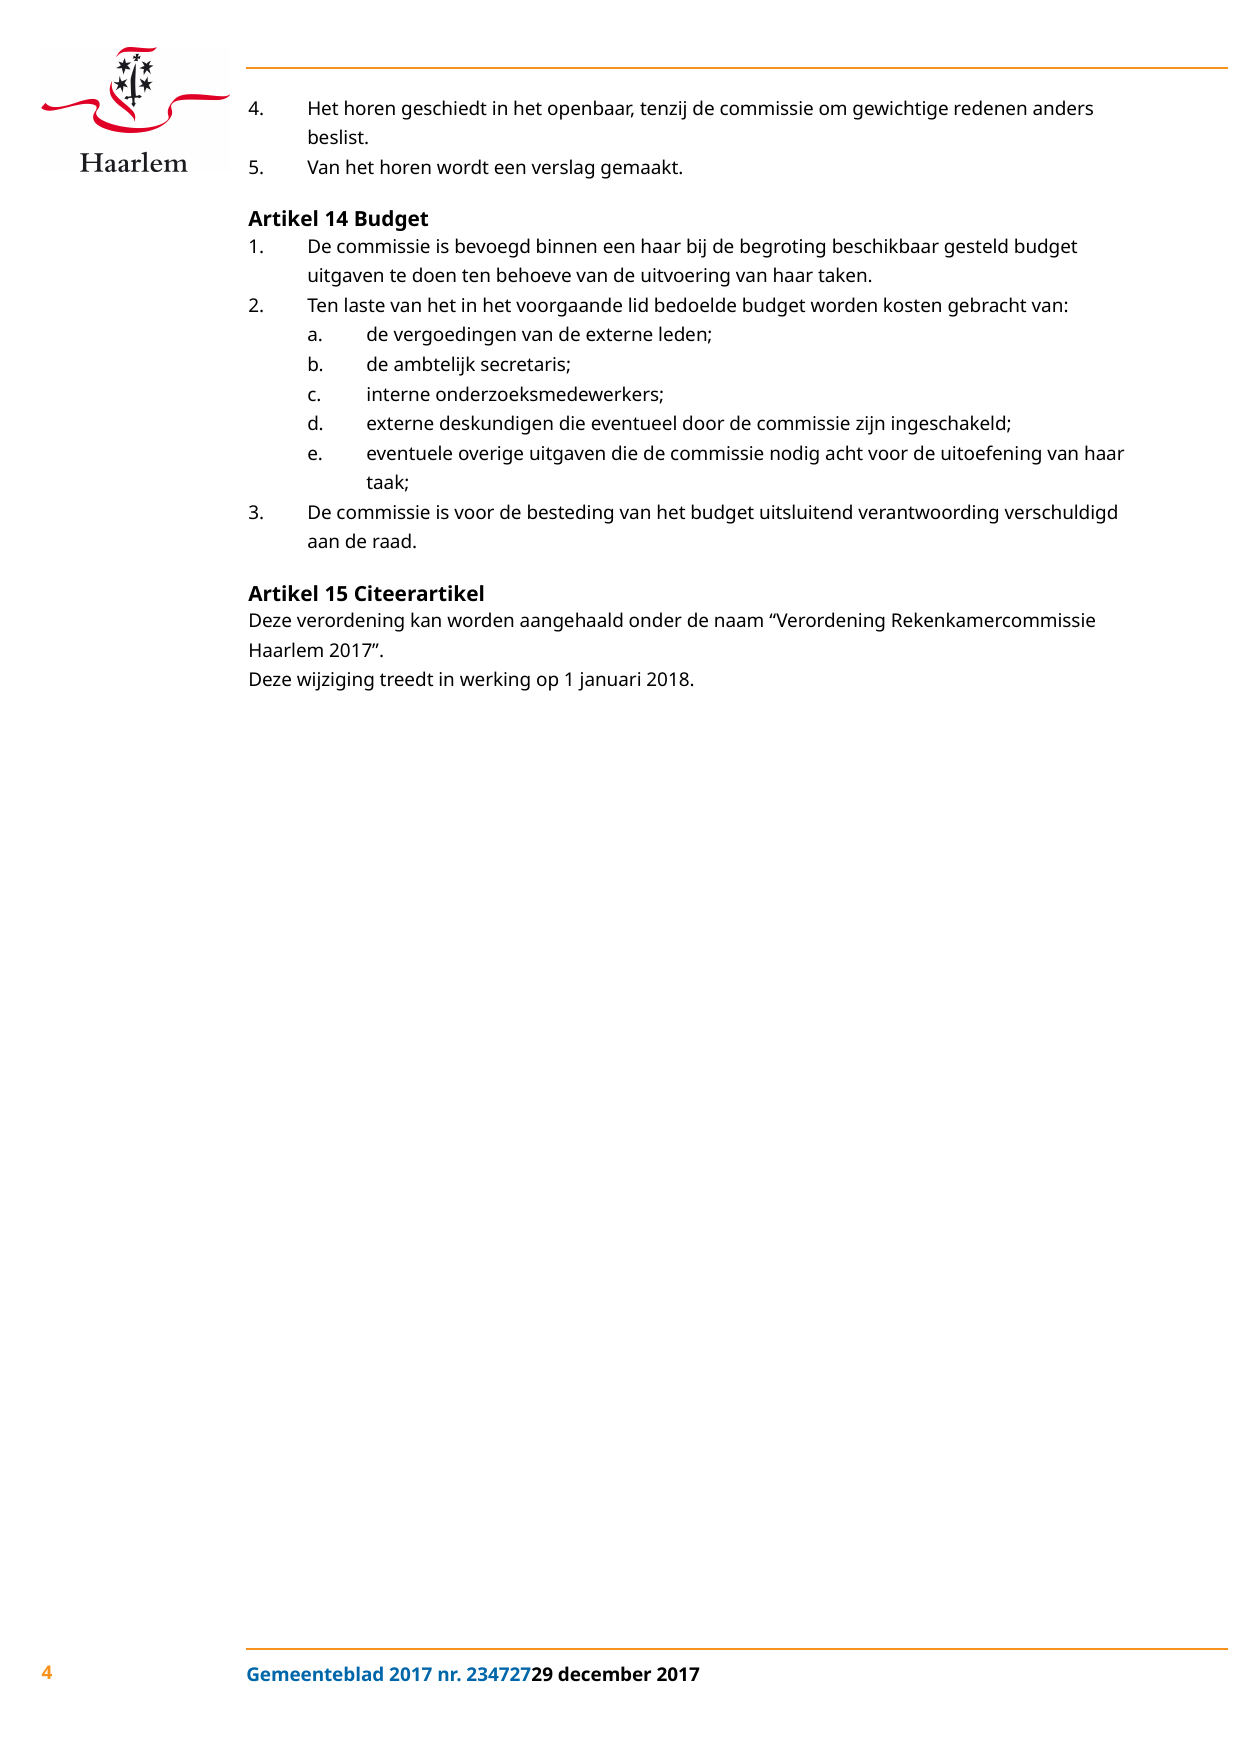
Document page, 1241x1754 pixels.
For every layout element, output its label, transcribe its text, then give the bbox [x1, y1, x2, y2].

list Ten laste van het in het voorgaande lid bedoelde budget worden kosten gebracht van: [248, 292, 1152, 318]
list Het horen geschiedt in het openbaar, tenzij de commissie om gewichtige redenen anders beslist. [248, 95, 1152, 150]
list eventuele overige uitgaven die de commissie nodig acht voor de uitoefening van haar taak; [307, 440, 1152, 495]
text Artikel 14 Budget [248, 204, 1152, 233]
list de vergoedingen van de externe leden; [307, 322, 1152, 347]
picture [41, 47, 231, 172]
list De commissie is voor de besteding van het budget uitsluitend verantwoording verschuldigd aan de raad. [248, 499, 1152, 554]
list interne onderzoeksmedewerkers; [307, 381, 1152, 406]
text Deze wijziging treedt in werking op 1 januari 2018. [248, 667, 1152, 692]
list externe deskundigen die eventueel door de commissie zijn ingeschakeld; [307, 410, 1152, 436]
list De commissie is bevoegd binnen een haar bij de begroting beschikbaar gesteld budget uitgaven te doen ten behoeve van de uitvoering van haar taken. [248, 233, 1152, 288]
list Van het horen wordt een verslag gemaakt. [248, 154, 1152, 180]
list de ambtelijk secretaris; [307, 351, 1152, 377]
text Deze verordening kan worden aangehaald onder de naam “Verordening Rekenkamercommissie Haarlem 2017”. [248, 607, 1152, 663]
text Artikel 15 Citeerartikel [248, 579, 1152, 607]
